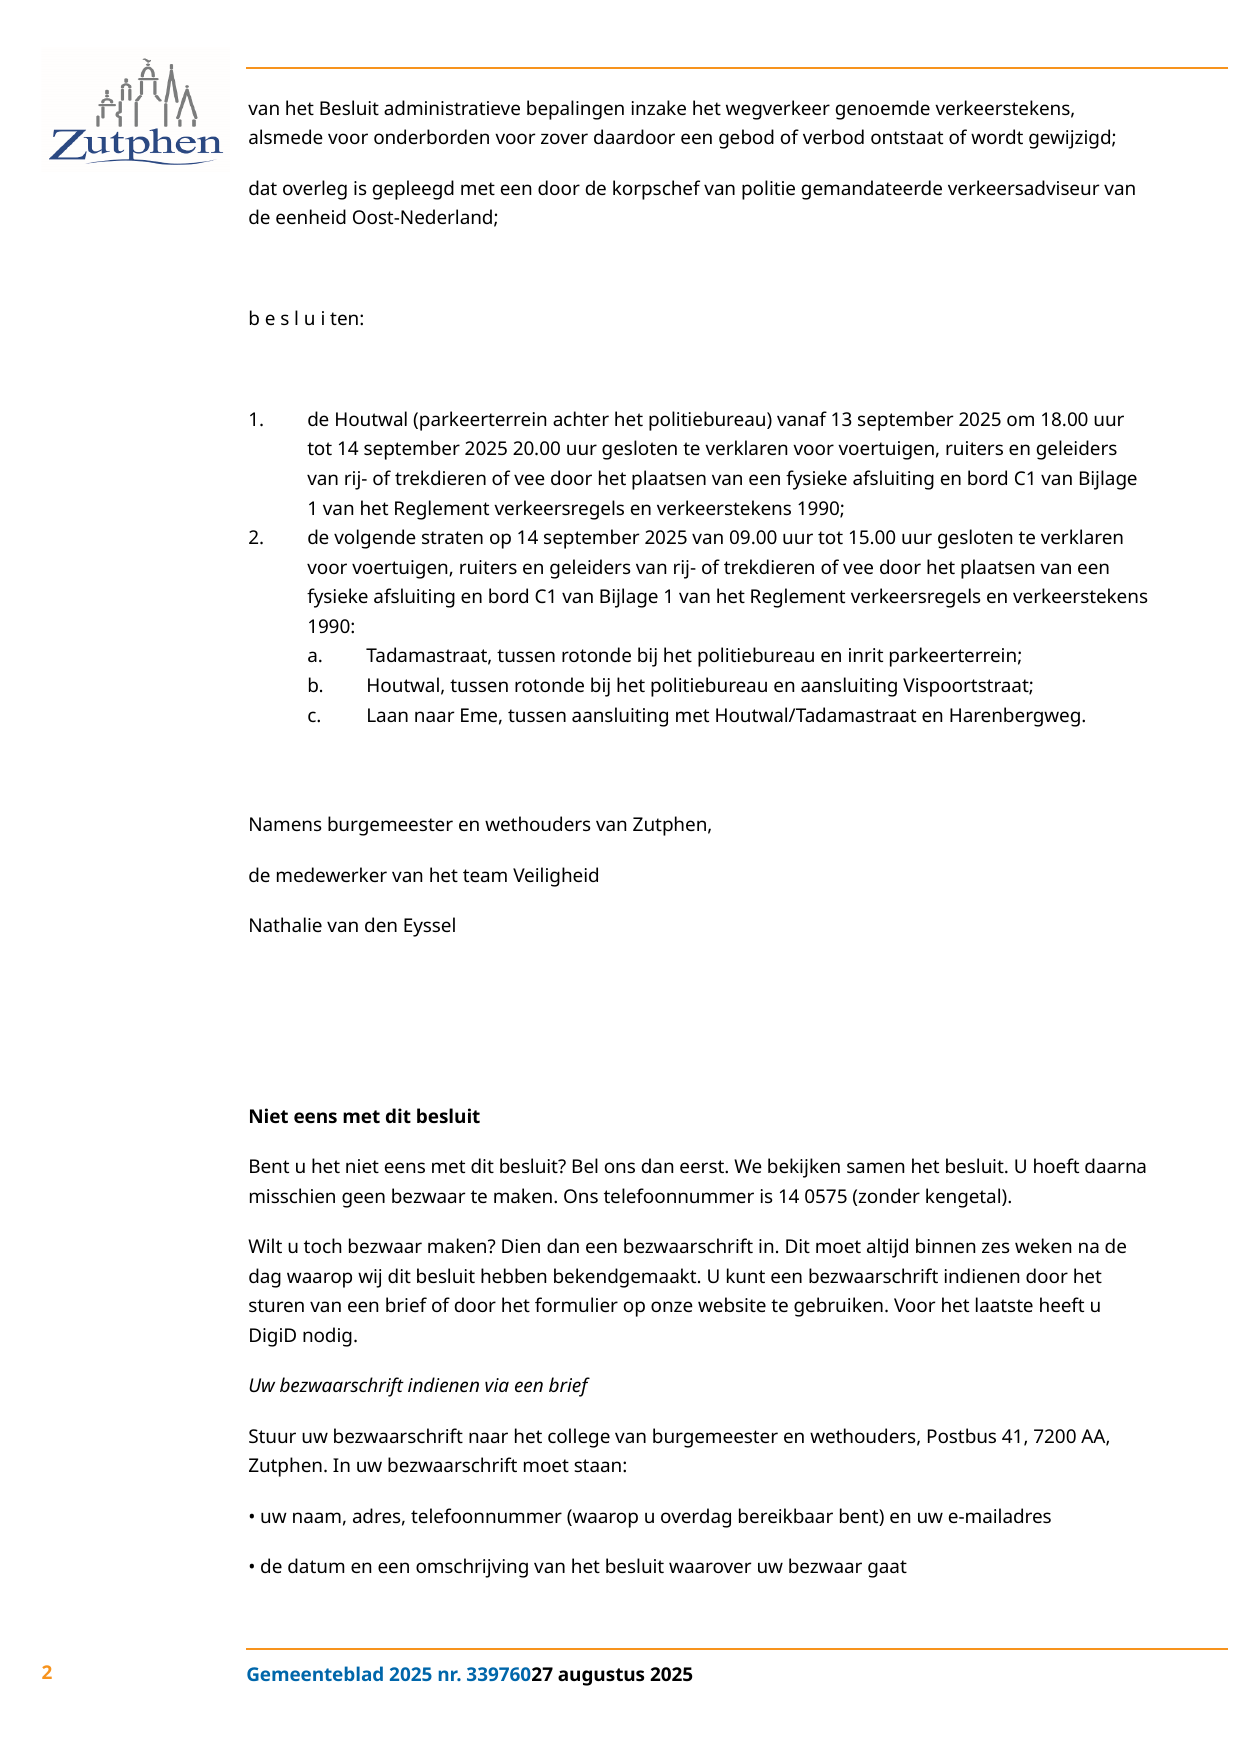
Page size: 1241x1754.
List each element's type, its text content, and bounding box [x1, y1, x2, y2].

text Bent u het niet eens met dit besluit? Bel ons dan eerst. We bekijken samen het besluit. U hoeft daarna misschien geen bezwaar te maken. Ons telefoonnummer is 14 0575 (zonder kengetal). [248, 1153, 1152, 1208]
text Niet eens met dit besluit [248, 1103, 1152, 1128]
list de volgende straten op 14 september 2025 van 09.00 uur tot 15.00 uur gesloten te verklaren voor voertuigen, ruiters en geleiders van rij- of trekdieren of vee door het plaatsen van een fysieke afsluiting en bord C1 van Bijlage 1 van het Reglement verkeersregels en verkeerstekens 1990: [248, 524, 1152, 639]
list Houtwal, tussen rotonde bij het politiebureau en aansluiting Vispoortstraat; [307, 672, 1152, 698]
list de Houtwal (parkeerterrein achter het politiebureau) vanaf 13 september 2025 om 18.00 uur tot 14 september 2025 20.00 uur gesloten te verklaren voor voertuigen, ruiters en geleiders van rij- of trekdieren of vee door het plaatsen van een fysieke afsluiting en bord C1 van Bijlage 1 van het Reglement verkeersregels en verkeerstekens 1990; [248, 406, 1152, 521]
list Tadamastraat, tussen rotonde bij het politiebureau en inrit parkeerterrein; [307, 643, 1152, 668]
text de medewerker van het team Veiligheid [248, 862, 1152, 888]
text dat overleg is gepleegd met een door de korpschef van politie gemandateerde verkeersadviseur van de eenheid Oost-Nederland; [248, 175, 1152, 230]
text Namens burgemeester en wethouders van Zutphen, [248, 811, 1152, 837]
text Wilt u toch bezwaar maken? Dien dan een bezwaarschrift in. Dit moet altijd binnen zes weken na de dag waarop wij dit besluit hebben bekendgemaakt. U kunt een bezwaarschrift indienen door het sturen van een brief of door het formulier op onze website te gebruiken. Voor het laatste heeft u DigiD nodig. [248, 1233, 1152, 1348]
text • de datum en een omschrijving van het besluit waarover uw bezwaar gaat [248, 1553, 1152, 1579]
text b e s l u i ten: [248, 305, 1152, 331]
text • uw naam, adres, telefoonnummer (waarop u overdag bereikbaar bent) en uw e-mailadres [248, 1503, 1152, 1528]
list Laan naar Eme, tussen aansluiting met Houtwal/Tadamastraat en Harenbergweg. [307, 702, 1152, 728]
text van het Besluit administratieve bepalingen inzake het wegverkeer genoemde verkeerstekens, alsmede voor onderborden voor zover daardoor een gebod of verbod ontstaat of wordt gewijzigd; [248, 95, 1152, 150]
picture [41, 47, 231, 172]
text Uw bezwaarschrift indienen via een brief [248, 1372, 1152, 1398]
text Nathalie van den Eyssel [248, 912, 1152, 938]
text Stuur uw bezwaarschrift naar het college van burgemeester en wethouders, Postbus 41, 7200 AA, Zutphen. In uw bezwaarschrift moet staan: [248, 1423, 1152, 1478]
